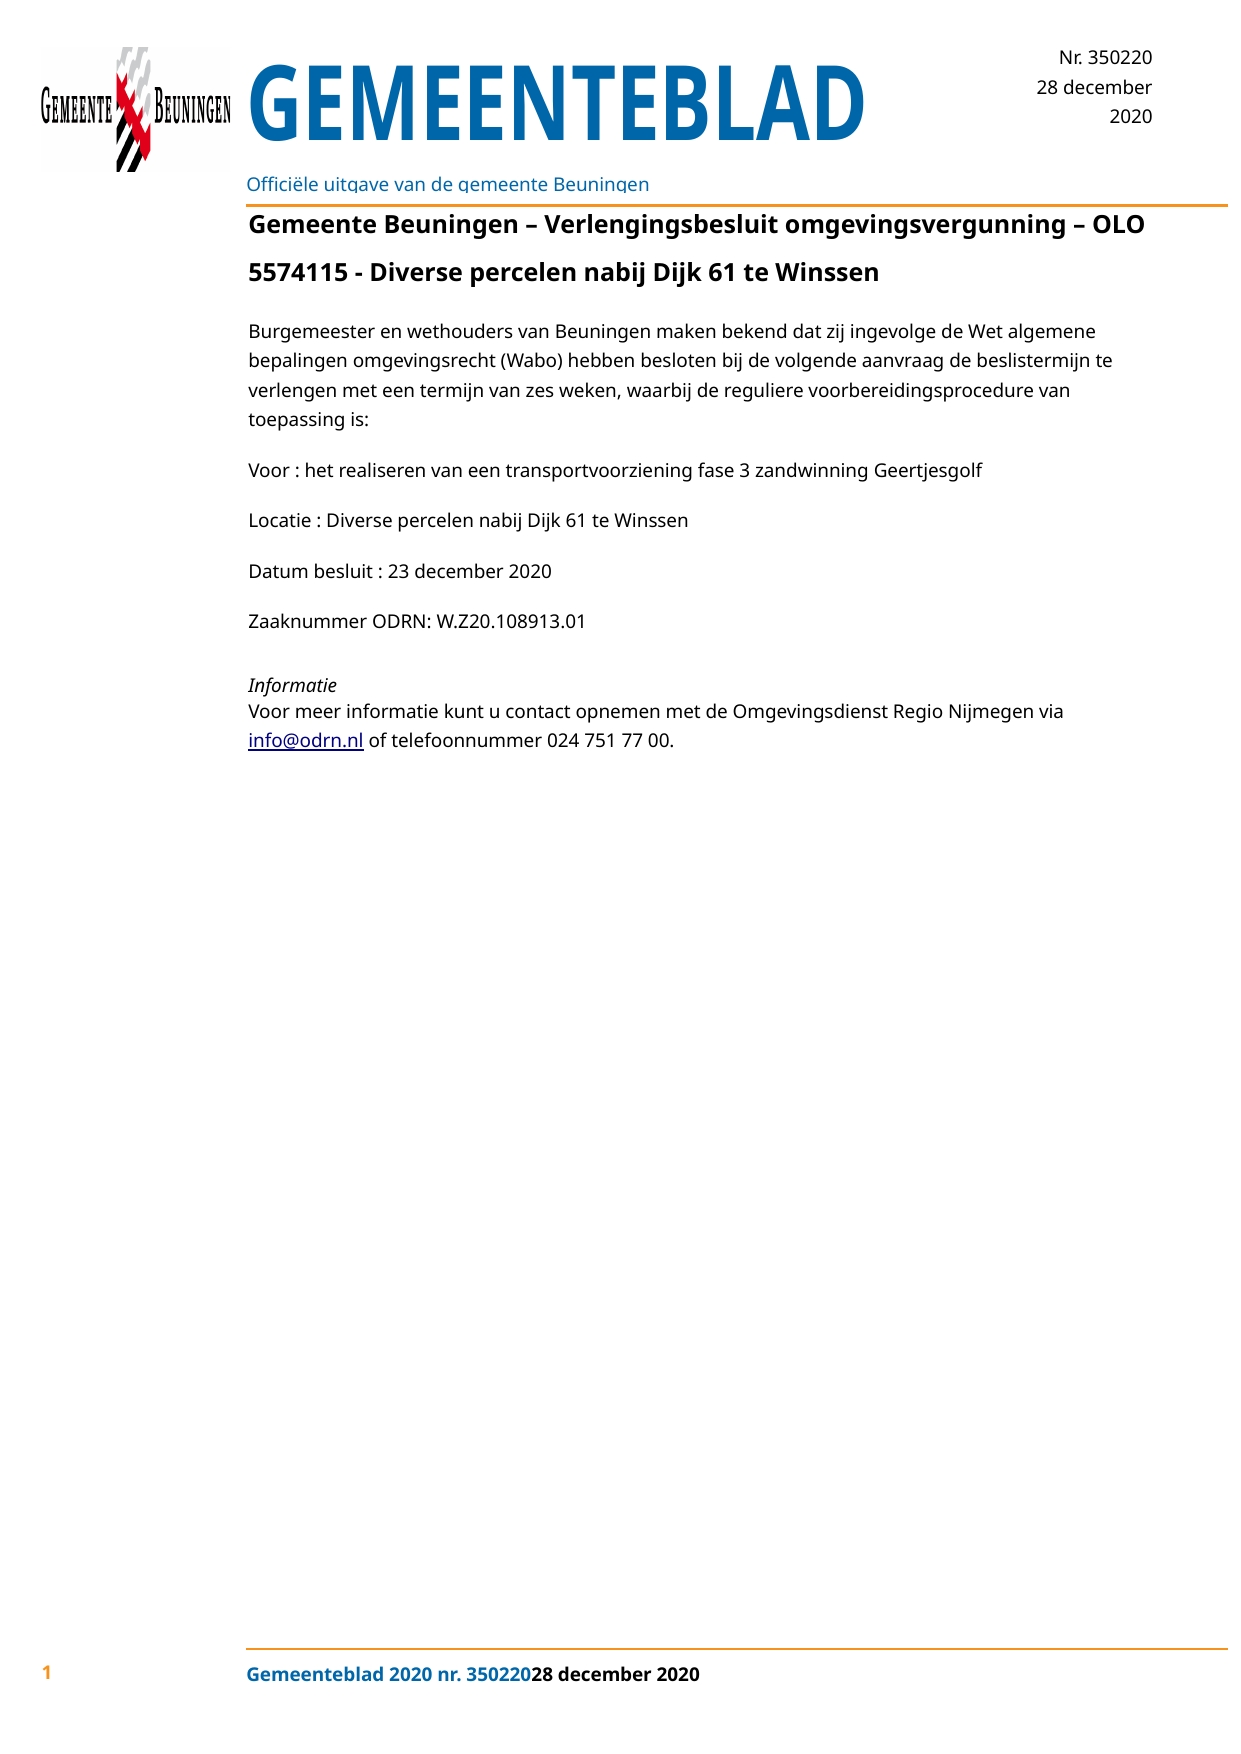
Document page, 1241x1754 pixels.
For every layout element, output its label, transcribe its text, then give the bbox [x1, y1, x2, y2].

text Locatie : Diverse percelen nabij Dijk 61 te Winssen [248, 507, 1152, 533]
text Informatie [248, 672, 1152, 698]
text Datum besluit : 23 december 2020 [248, 558, 1152, 584]
text Burgemeester en wethouders van Beuningen maken bekend dat zij ingevolge de Wet algemene bepalingen omgevingsrecht (Wabo) hebben besloten bij de volgende aanvraag de beslistermijn te verlengen met een termijn van zes weken, waarbij de reguliere voorbereidingsprocedure van toepassing is: [248, 318, 1152, 432]
text Voor meer informatie kunt u contact opnemen met de Omgevingsdienst Regio Nijmegen via info@odrn.nl of telefoonnummer 024 751 77 00. [248, 698, 1152, 753]
text Zaaknummer ODRN: W.Z20.108913.01 [248, 608, 1152, 634]
text Gemeente Beuningen – Verlengingsbesluit omgevingsvergunning – OLO 5574115 - Diverse percelen nabij Dijk 61 te Winssen [248, 207, 1152, 288]
picture [41, 47, 231, 172]
text Voor : het realiseren van een transportvoorziening fase 3 zandwinning Geertjesgolf [248, 457, 1152, 483]
